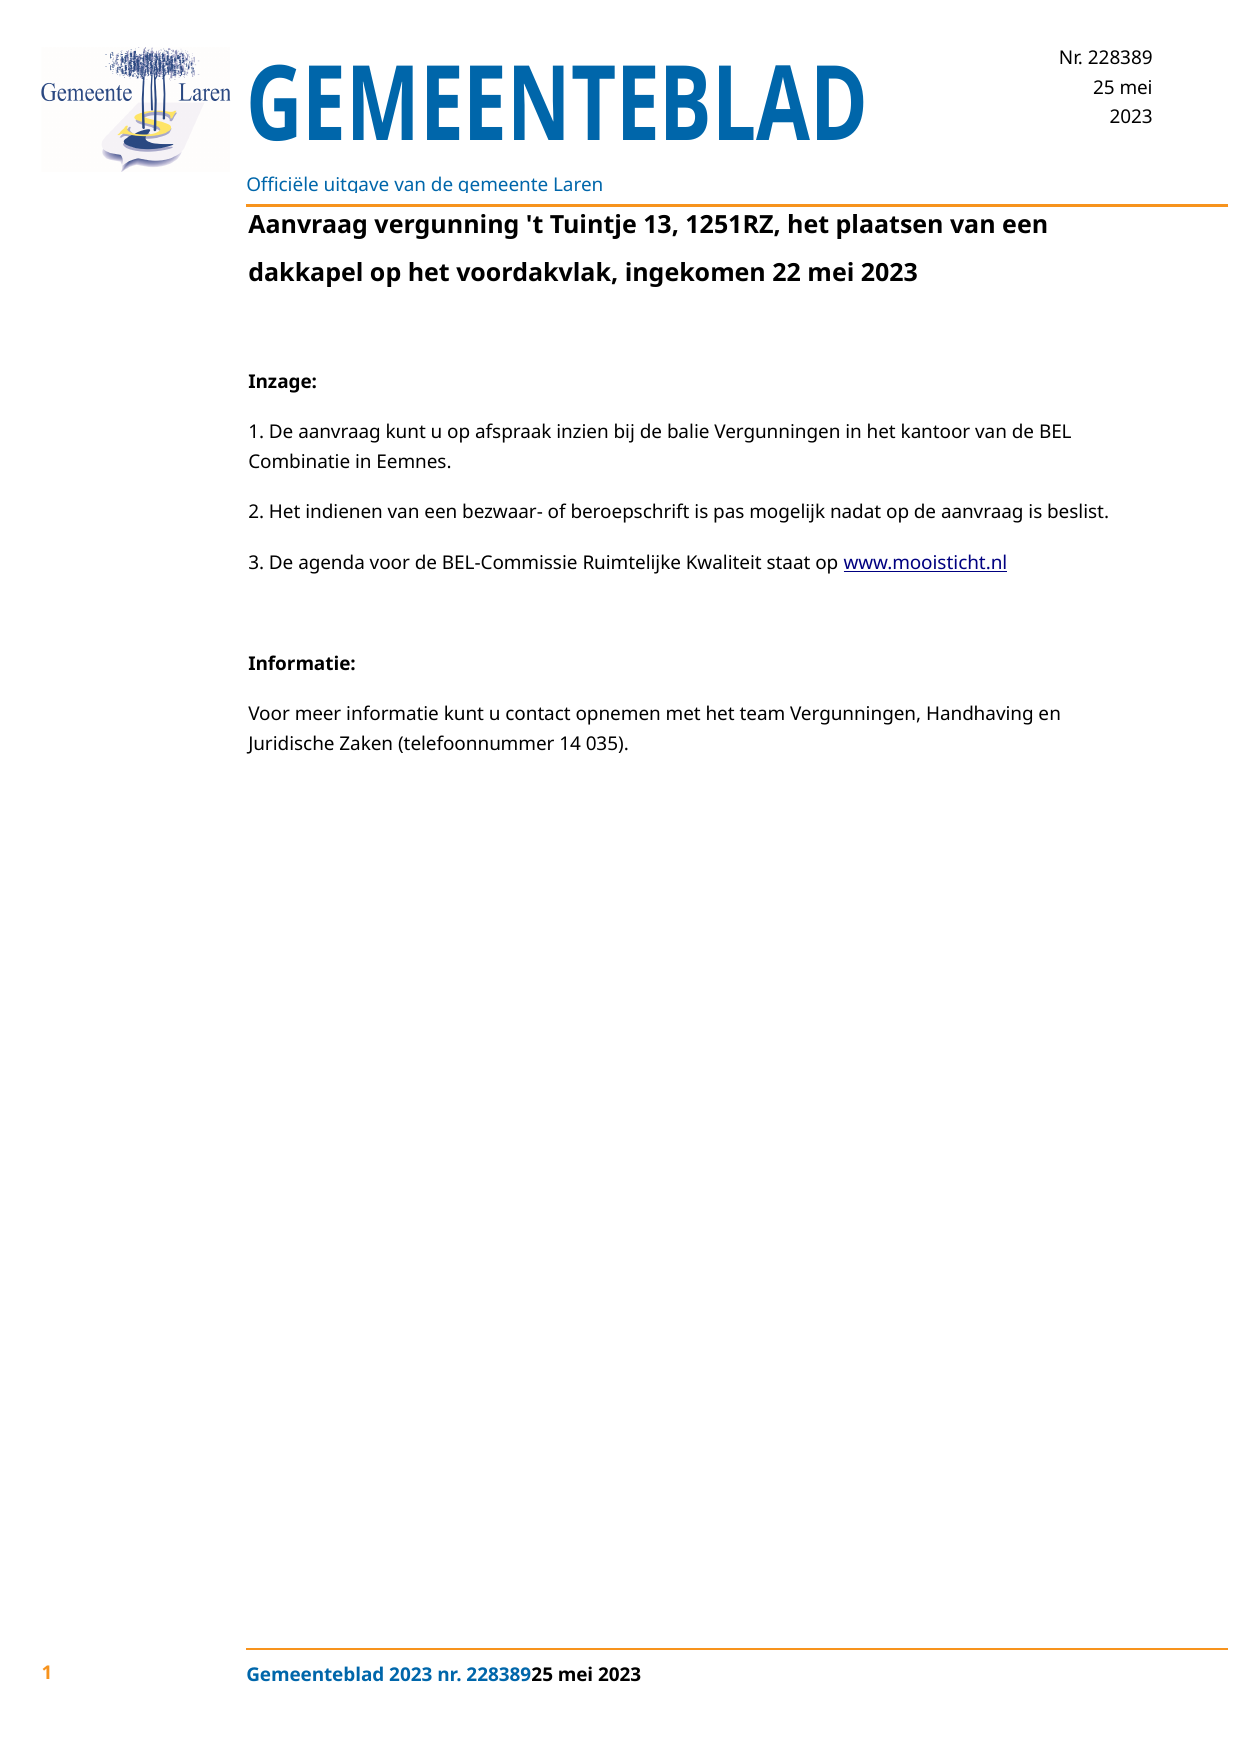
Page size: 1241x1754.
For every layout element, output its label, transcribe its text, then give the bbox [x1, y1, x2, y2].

picture [41, 47, 231, 172]
text Inzage: [248, 368, 1152, 394]
text Informatie: [248, 650, 1152, 676]
text Voor meer informatie kunt u contact opnemen met het team Vergunningen, Handhaving en Juridische Zaken (telefoonnummer 14 035). [248, 700, 1152, 756]
text 2. Het indienen van een bezwaar- of beroepschrift is pas mogelijk nadat op de aanvraag is beslist. [248, 499, 1152, 524]
text 1. De aanvraag kunt u op afspraak inzien bij de balie Vergunningen in het kantoor van de BEL Combinatie in Eemnes. [248, 419, 1152, 474]
text 3. De agenda voor de BEL-Commissie Ruimtelijke Kwaliteit staat op www.mooisticht.nl [248, 549, 1152, 575]
text Aanvraag vergunning 't Tuintje 13, 1251RZ, het plaatsen van een dakkapel op het voordakvlak, ingekomen 22 mei 2023 [248, 207, 1152, 288]
